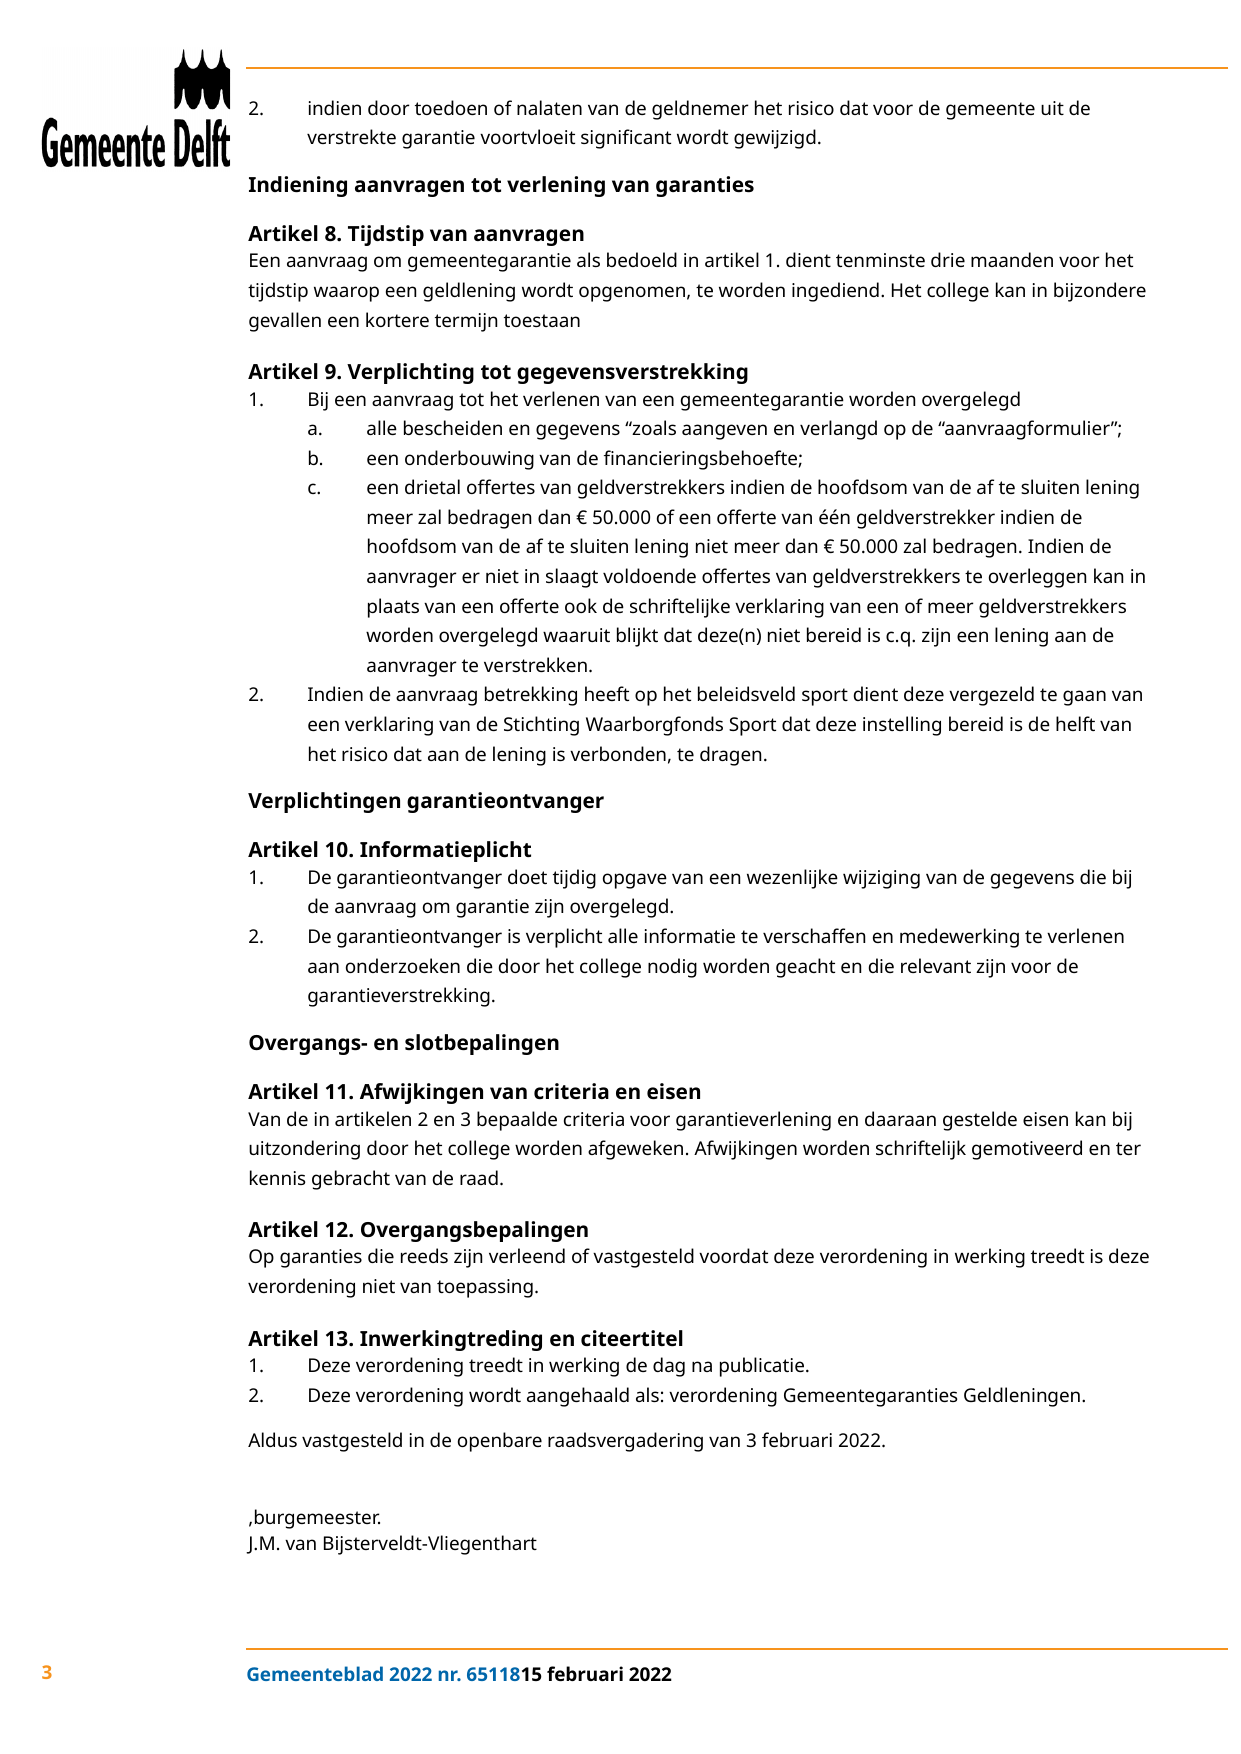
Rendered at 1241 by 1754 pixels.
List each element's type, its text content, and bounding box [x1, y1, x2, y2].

list De garantieontvanger is verplicht alle informatie te verschaffen en medewerking te verlenen aan onderzoeken die door het college nodig worden geacht en die relevant zijn voor de garantieverstrekking. [248, 923, 1152, 1008]
list De garantieontvanger doet tijdig opgave van een wezenlijke wijziging van de gegevens die bij de aanvraag om garantie zijn overgelegd. [248, 864, 1152, 919]
text Artikel 8. Tijdstip van aanvragen [248, 219, 1152, 248]
list een onderbouwing van de financieringsbehoefte; [307, 445, 1152, 471]
text Van de in artikelen 2 en 3 bepaalde criteria voor garantieverlening en daaraan gestelde eisen kan bij uitzondering door het college worden afgeweken. Afwijkingen worden schriftelijk gemotiveerd en ter kennis gebracht van de raad. [248, 1106, 1152, 1191]
list Bij een aanvraag tot het verlenen van een gemeentegarantie worden overgelegd [248, 386, 1152, 411]
text Artikel 13. Inwerkingtreding en citeertitel [248, 1324, 1152, 1352]
text Een aanvraag om gemeentegarantie als bedoeld in artikel 1. dient tenminste drie maanden voor het tijdstip waarop een geldlening wordt opgenomen, te worden ingediend. Het college kan in bijzondere gevallen een kortere termijn toestaan [248, 248, 1152, 333]
text Op garanties die reeds zijn verleend of vastgesteld voordat deze verordening in werking treedt is deze verordening niet van toepassing. [248, 1244, 1152, 1299]
text Artikel 9. Verplichting tot gegevensverstrekking [248, 357, 1152, 386]
list alle bescheiden en gegevens “zoals aangeven en verlangd op de “aanvraagformulier”; [307, 415, 1152, 441]
text Artikel 12. Overgangsbepalingen [248, 1215, 1152, 1244]
text Overgangs- en slotbepalingen [248, 1028, 1152, 1056]
text Indiening aanvragen tot verlening van garanties [248, 170, 1152, 198]
list indien door toedoen of nalaten van de geldnemer het risico dat voor de gemeente uit de verstrekte garantie voortvloeit significant wordt gewijzigd. [248, 95, 1152, 150]
text Verplichtingen garantieontvanger [248, 786, 1152, 815]
list Deze verordening treedt in werking de dag na publicatie. [248, 1352, 1152, 1378]
text Artikel 10. Informatieplicht [248, 836, 1152, 864]
list Deze verordening wordt aangehaald als: verordening Gemeentegaranties Geldleningen. [248, 1382, 1152, 1407]
text Aldus vastgesteld in de openbare raadsvergadering van 3 februari 2022. [248, 1427, 1152, 1453]
picture [41, 47, 231, 172]
list een drietal offertes van geldverstrekkers indien de hoofdsom van de af te sluiten lening meer zal bedragen dan € 50.000 of een offerte van één geldverstrekker indien de hoofdsom van de af te sluiten lening niet meer dan € 50.000 zal bedragen. Indien de aanvrager er niet in slaagt voldoende offertes van geldverstrekkers te overleggen kan in plaats van een offerte ook de schriftelijke verklaring van een of meer geldverstrekkers worden overgelegd waaruit blijkt dat deze(n) niet bereid is c.q. zijn een lening aan de aanvrager te verstrekken. [307, 474, 1152, 678]
text ,burgemeester. [248, 1504, 1152, 1530]
list Indien de aanvraag betrekking heeft op het beleidsveld sport dient deze vergezeld te gaan van een verklaring van de Stichting Waarborgfonds Sport dat deze instelling bereid is de helft van het risico dat aan de lening is verbonden, te dragen. [248, 682, 1152, 766]
text J.M. van Bijsterveldt-Vliegenthart [248, 1530, 1152, 1556]
text Artikel 11. Afwijkingen van criteria en eisen [248, 1077, 1152, 1106]
